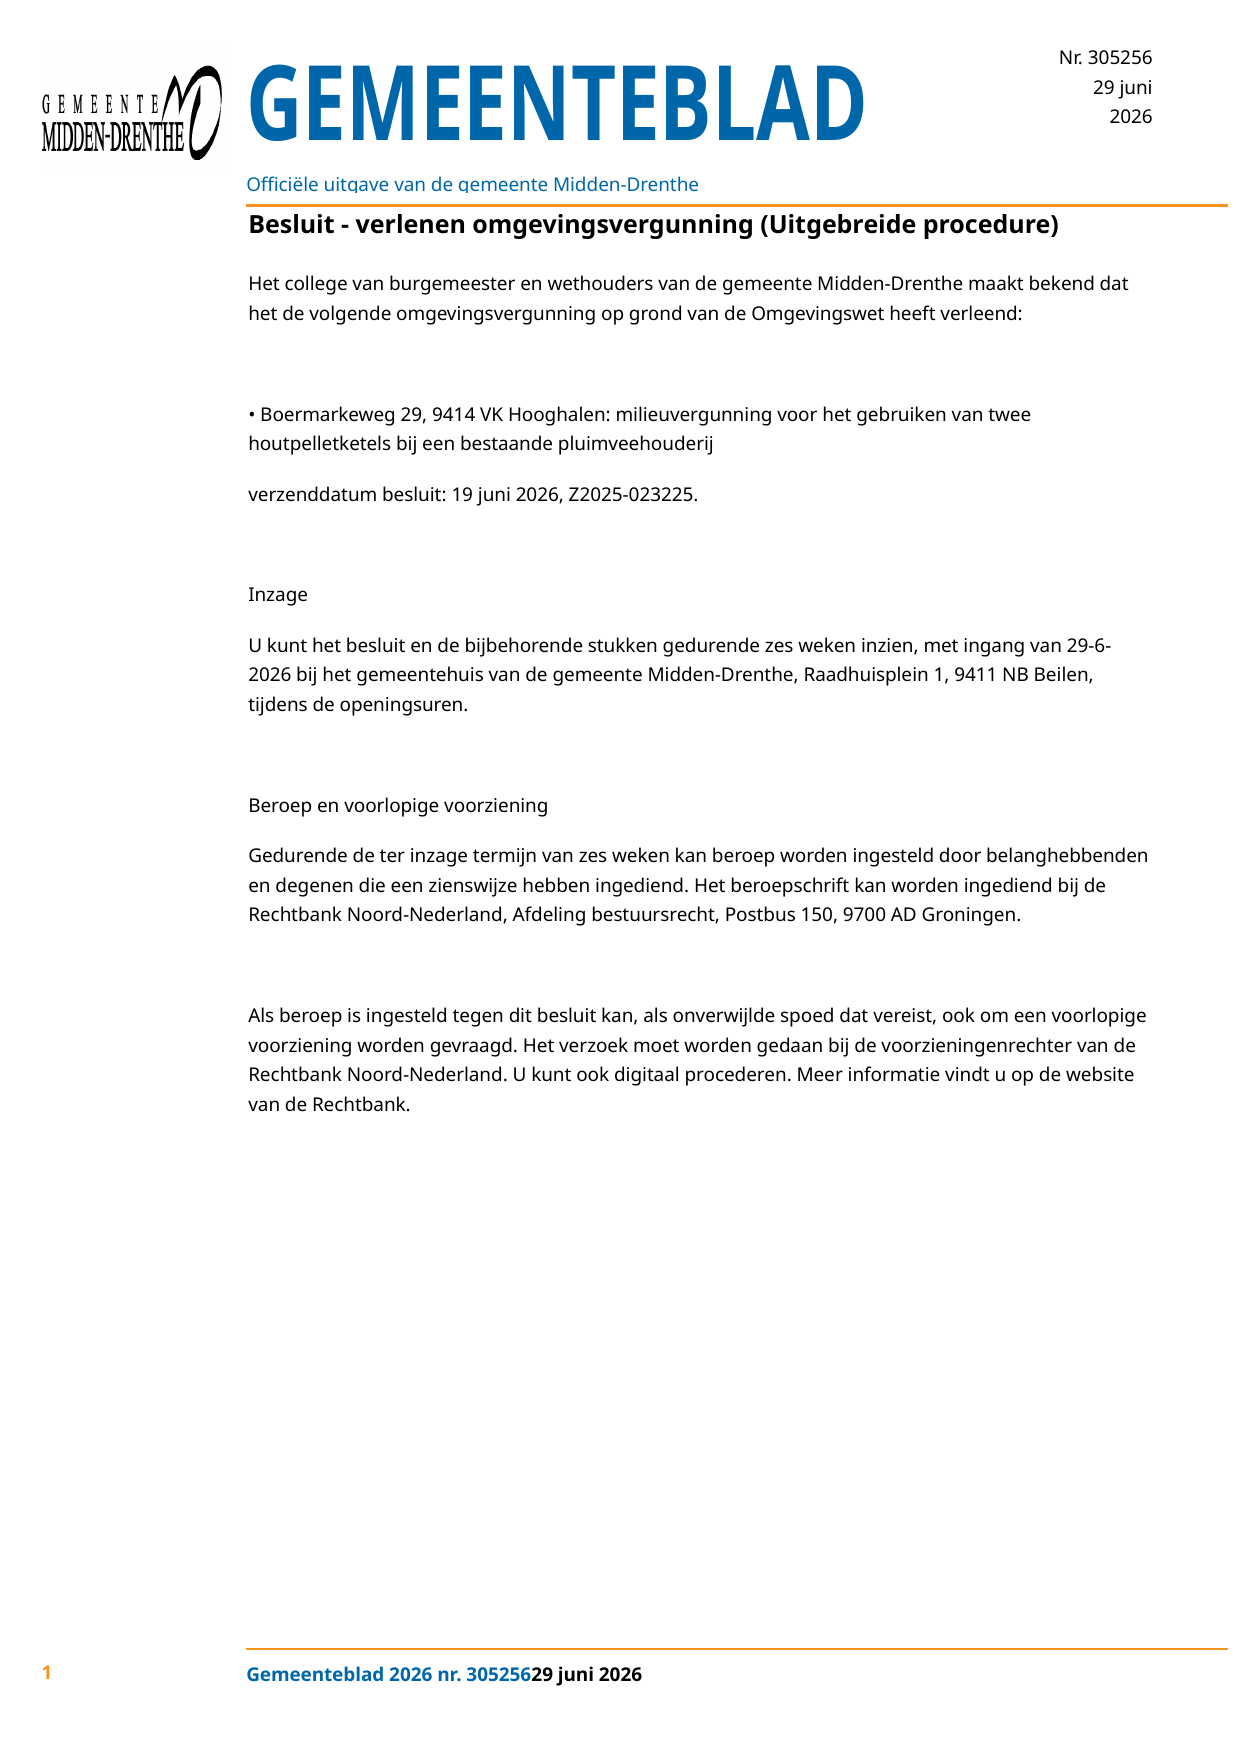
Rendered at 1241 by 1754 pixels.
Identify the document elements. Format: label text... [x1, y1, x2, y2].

picture [41, 47, 231, 172]
text Inzage [248, 582, 1152, 607]
text Als beroep is ingesteld tegen dit besluit kan, als onverwijlde spoed dat vereist, ook om een voorlopige voorziening worden gevraagd. Het verzoek moet worden gedaan bij de voorzieningenrechter van de Rechtbank Noord-Nederland. U kunt ook digitaal procederen. Meer informatie vindt u op de website van de Rechtbank. [248, 1002, 1152, 1117]
text • Boermarkeweg 29, 9414 VK Hooghalen: milieuvergunning voor het gebruiken van twee houtpelletketels bij een bestaande pluimveehouderij [248, 401, 1152, 456]
text Het college van burgemeester en wethouders van de gemeente Midden-Drenthe maakt bekend dat het de volgende omgevingsvergunning op grond van de Omgevingswet heeft verleend: [248, 270, 1152, 326]
text verzenddatum besluit: 19 juni 2026, Z2025-023225. [248, 481, 1152, 506]
text U kunt het besluit en de bijbehorende stukken gedurende zes weken inzien, met ingang van 29-6-2026 bij het gemeentehuis van de gemeente Midden-Drenthe, Raadhuisplein 1, 9411 NB Beilen, tijdens de openingsuren. [248, 632, 1152, 717]
text Besluit - verlenen omgevingsvergunning (Uitgebreide procedure) [248, 207, 1152, 241]
text Beroep en voorlopige voorziening [248, 792, 1152, 818]
text Gedurende de ter inzage termijn van zes weken kan beroep worden ingesteld door belanghebbenden en degenen die een zienswijze hebben ingediend. Het beroepschrift kan worden ingediend bij de Rechtbank Noord-Nederland, Afdeling bestuursrecht, Postbus 150, 9700 AD Groningen. [248, 842, 1152, 927]
